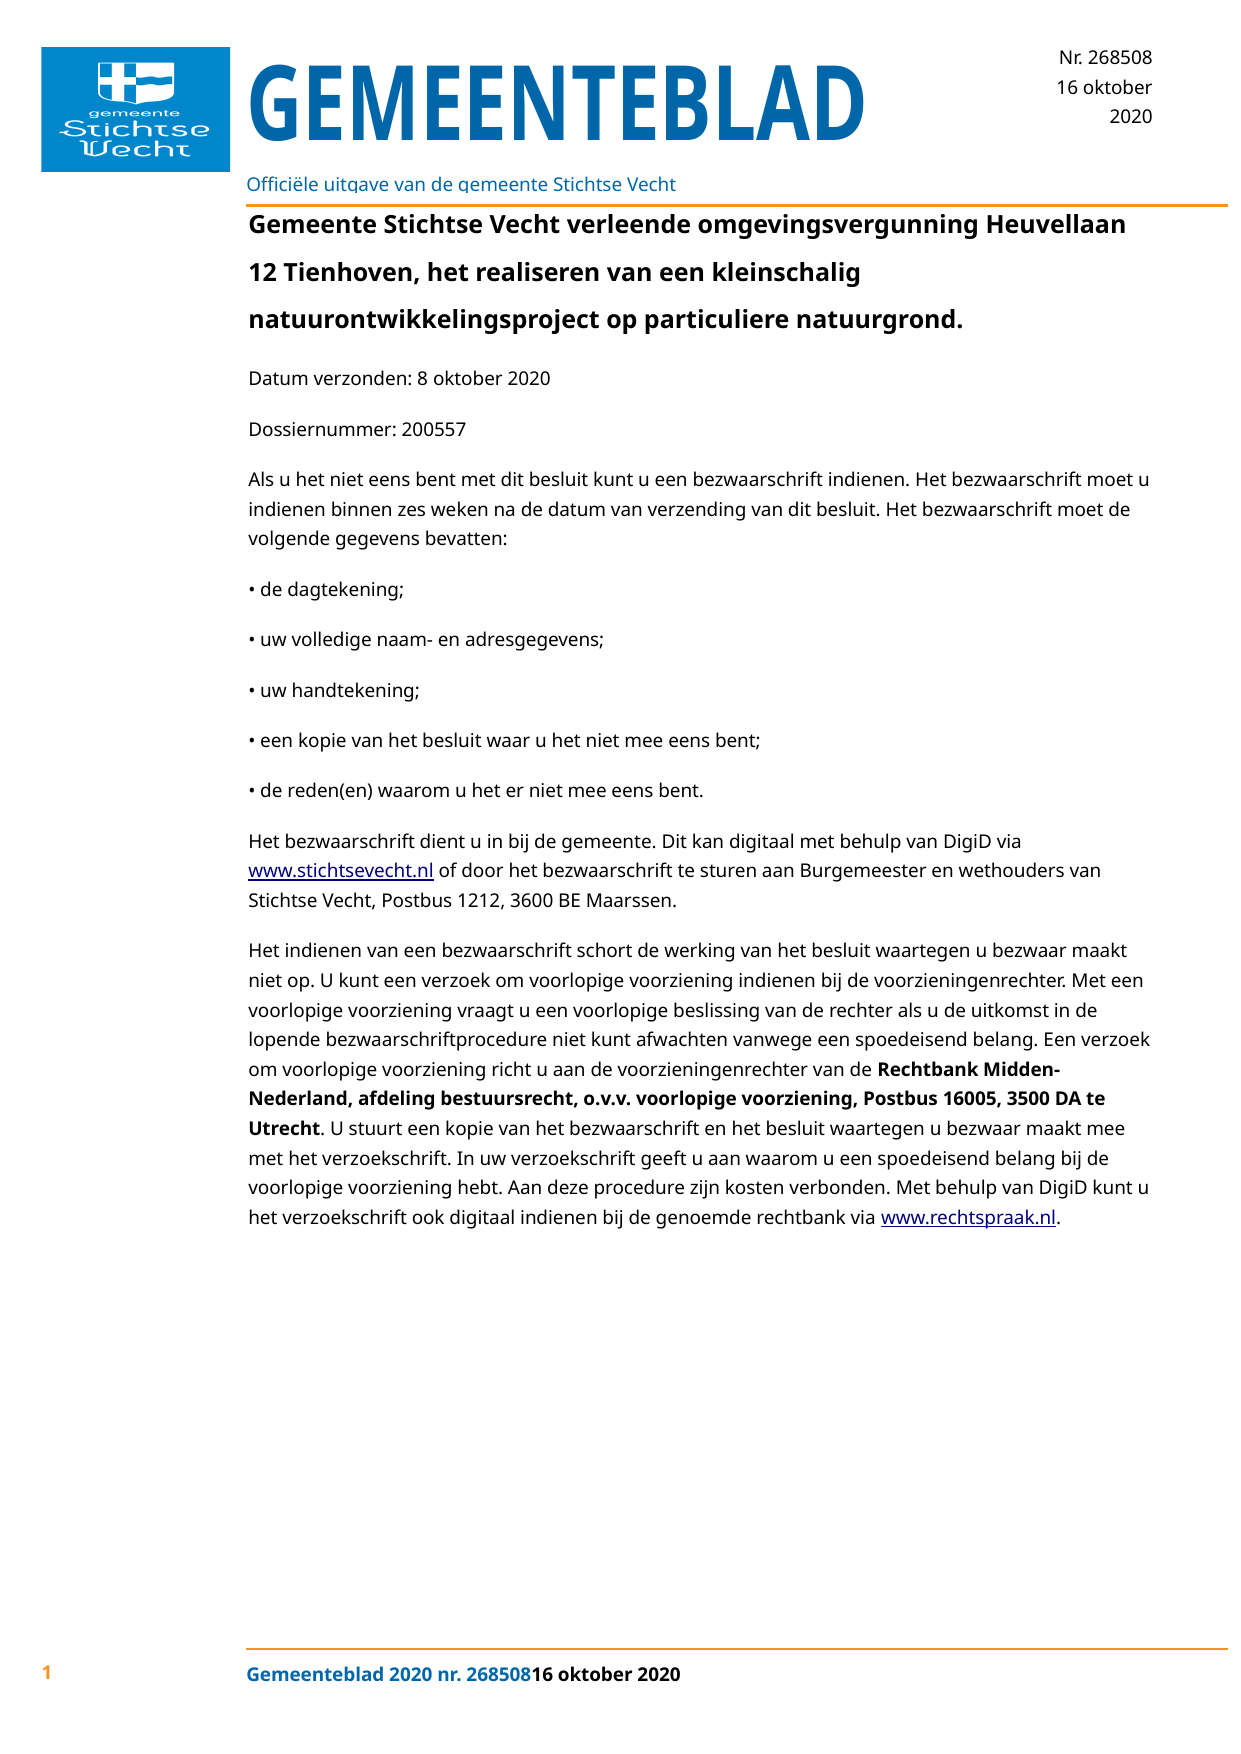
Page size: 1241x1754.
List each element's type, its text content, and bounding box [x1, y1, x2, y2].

text Datum verzonden: 8 oktober 2020 [248, 366, 1152, 391]
text • de dagtekening; [248, 576, 1152, 602]
text • uw handtekening; [248, 677, 1152, 702]
text • uw volledige naam- en adresgegevens; [248, 626, 1152, 652]
picture [99, 63, 135, 101]
text Gemeente Stichtse Vecht verleende omgevingsvergunning Heuvellaan 12 Tienhoven, het realiseren van een kleinschalig natuurontwikkelingsproject op particuliere natuurgrond. [248, 207, 1152, 336]
text • een kopie van het besluit waar u het niet mee eens bent; [248, 727, 1152, 753]
text Als u het niet eens bent met dit besluit kunt u een bezwaarschrift indienen. Het bezwaarschrift moet u indienen binnen zes weken na de datum van verzending van dit besluit. Het bezwaarschrift moet de volgende gegevens bevatten: [248, 466, 1152, 551]
text • de reden(en) waarom u het er niet mee eens bent. [248, 778, 1152, 803]
picture [137, 63, 174, 103]
text Het bezwaarschrift dient u in bij de gemeente. Dit kan digitaal met behulp van DigiD via www.stichtsevecht.nl of door het bezwaarschrift te sturen aan Burgemeester en wethouders van Stichtse Vecht, Postbus 1212, 3600 BE Maarssen. [248, 828, 1152, 913]
text Dossiernummer: 200557 [248, 416, 1152, 442]
text Het indienen van een bezwaarschrift schort de werking van het besluit waartegen u bezwaar maakt niet op. U kunt een verzoek om voorlopige voorziening indienen bij de voorzieningenrechter. Met een voorlopige voorziening vraagt u een voorlopige beslissing van de rechter als u de uitkomst in de lopende bezwaarschriftprocedure niet kunt afwachten vanwege een spoedeisend belang. Een verzoek om voorlopige voorziening richt u aan de voorzieningenrechter van de Rechtbank Midden-Nederland, afdeling bestuursrecht, o.v.v. voorlopige voorziening, Postbus 16005, 3500 DA te Utrecht. U stuurt een kopie van het bezwaarschrift en het besluit waartegen u bezwaar maakt mee met het verzoekschrift. In uw verzoekschrift geeft u aan waarom u een spoedeisend belang bij de voorlopige voorziening hebt. Aan deze procedure zijn kosten verbonden. Met behulp van DigiD kunt u het verzoekschrift ook digitaal indienen bij de genoemde rechtbank via www.rechtspraak.nl. [248, 938, 1152, 1229]
